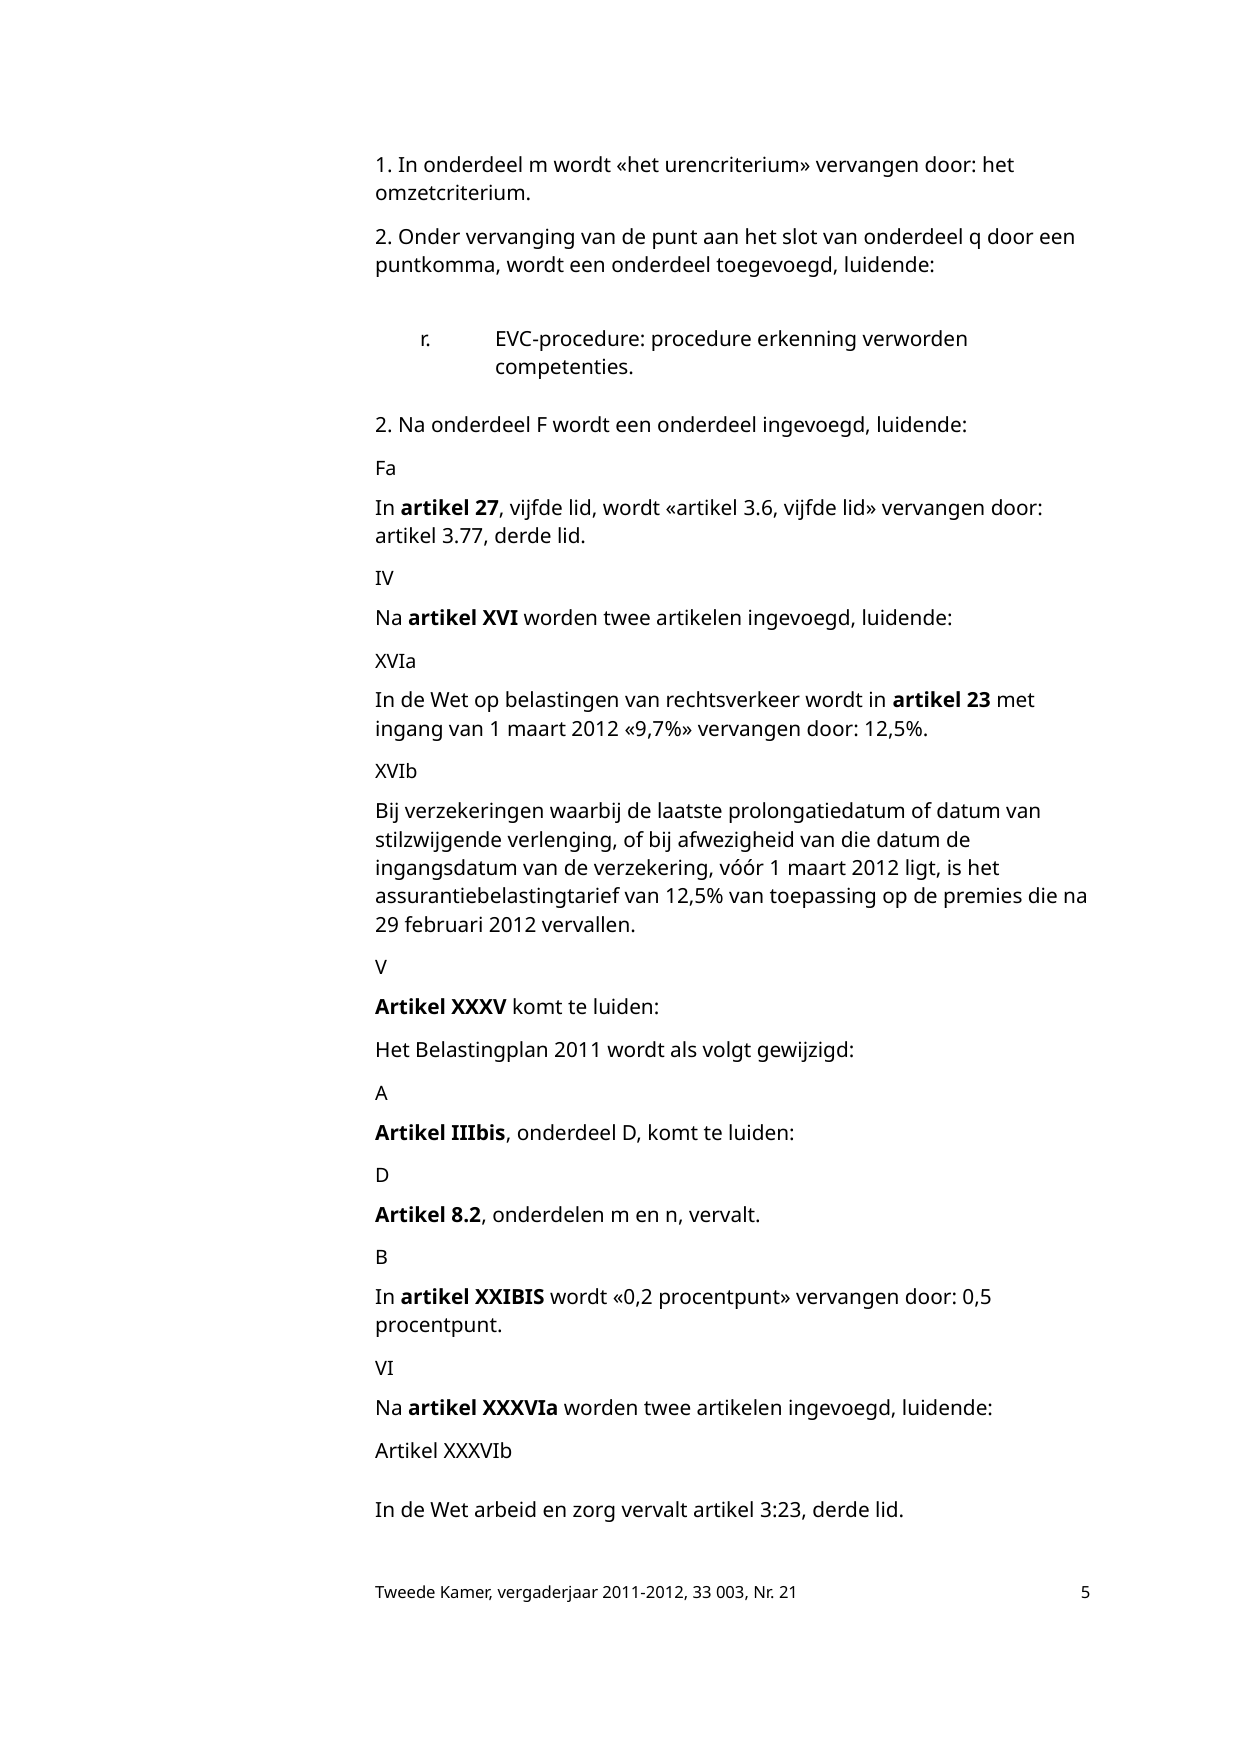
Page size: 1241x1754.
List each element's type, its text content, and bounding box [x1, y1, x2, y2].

text A [375, 1079, 1090, 1106]
text VI [375, 1354, 1090, 1381]
text V [375, 953, 1090, 980]
text In artikel 27, vijfde lid, wordt «artikel 3.6, vijfde lid» vervangen door: artikel 3.77, derde lid. [375, 493, 1090, 550]
text D [375, 1161, 1090, 1188]
text Bij verzekeringen waarbij de laatste prolongatiedatum of datum van stilzwijgende verlenging, of bij afwezigheid van die datum de ingangsdatum van de verzekering, vóór 1 maart 2012 ligt, is het assurantiebelastingtarief van 12,5% van toepassing op de premies die na 29 februari 2012 vervallen. [375, 796, 1090, 938]
text Fa [375, 454, 1090, 481]
text Na artikel XVI worden twee artikelen ingevoegd, luidende: [375, 603, 1090, 632]
text Het Belastingplan 2011 wordt als volgt gewijzigd: [375, 1036, 1090, 1064]
text Artikel IIIbis, onderdeel D, komt te luiden: [375, 1118, 1090, 1146]
text XVIb [375, 757, 1090, 784]
text 2. Onder vervanging van de punt aan het slot van onderdeel q door een puntkomma, wordt een onderdeel toegevoegd, luidende: [375, 222, 1090, 279]
text IV [375, 565, 1090, 592]
text Na artikel XXXVIa worden twee artikelen ingevoegd, luidende: [375, 1393, 1090, 1421]
text 1. In onderdeel m wordt «het urencriterium» vervangen door: het omzetcriterium. [375, 150, 1090, 207]
text In artikel XXIBIS wordt «0,2 procentpunt» vervangen door: 0,5 procentpunt. [375, 1282, 1090, 1339]
text XVIa [375, 647, 1090, 674]
text In de Wet op belastingen van rechtsverkeer wordt in artikel 23 met ingang van 1 maart 2012 «9,7%» vervangen door: 12,5%. [375, 686, 1090, 742]
text 2. Na onderdeel F wordt een onderdeel ingevoegd, luidende: [375, 411, 1090, 439]
list EVC-procedure: procedure erkenning verworden competenties. [420, 324, 1090, 381]
text In de Wet arbeid en zorg vervalt artikel 3:23, derde lid. [375, 1495, 1090, 1523]
text B [375, 1243, 1090, 1270]
text Artikel 8.2, onderdelen m en n, vervalt. [375, 1200, 1090, 1228]
text Artikel XXXV komt te luiden: [375, 992, 1090, 1021]
subtitle Artikel XXXVIb [375, 1436, 1090, 1465]
